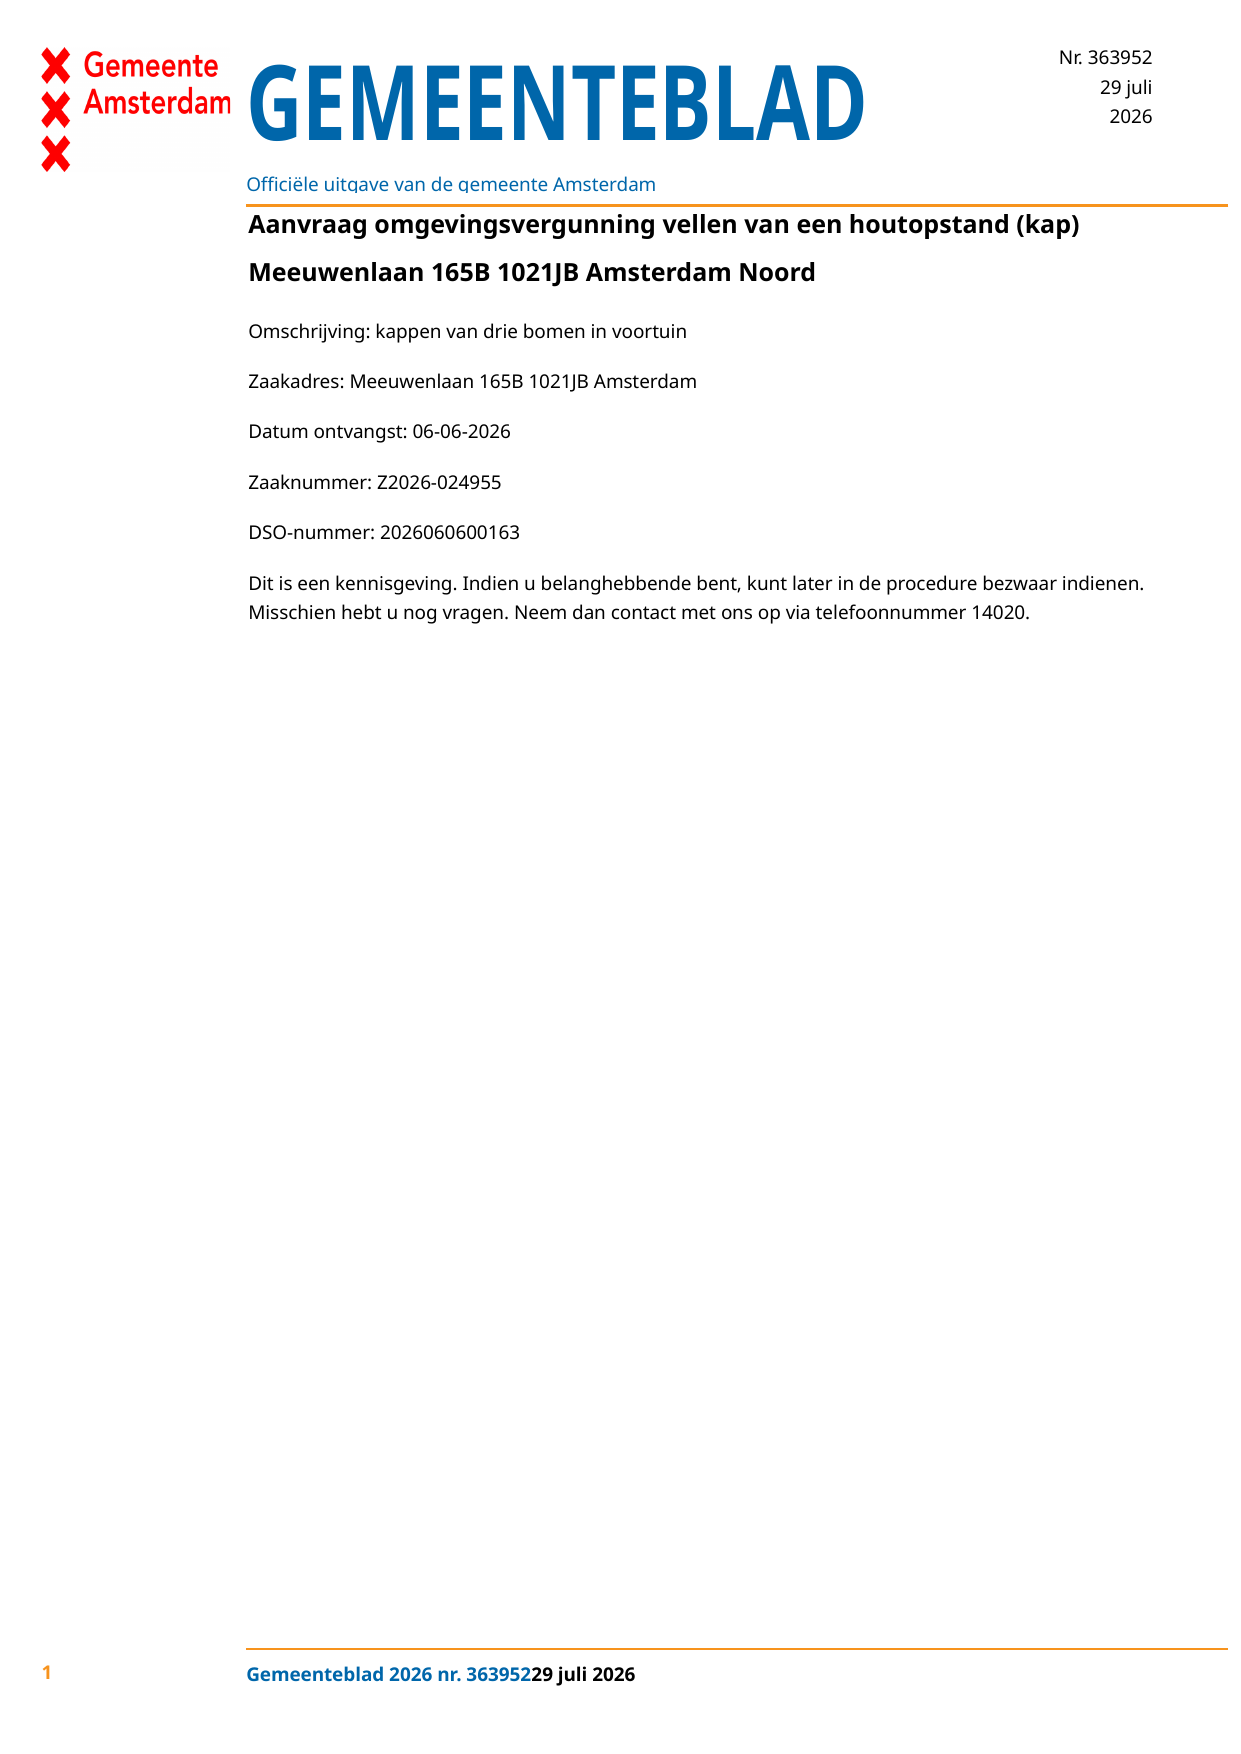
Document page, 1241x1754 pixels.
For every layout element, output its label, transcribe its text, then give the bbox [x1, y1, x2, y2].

text Dit is een kennisgeving. Indien u belanghebbende bent, kunt later in de procedure bezwaar indienen. Misschien hebt u nog vragen. Neem dan contact met ons op via telefoonnummer 14020. [248, 570, 1152, 625]
text Zaaknummer: Z2026-024955 [248, 469, 1152, 495]
text Zaakadres: Meeuwenlaan 165B 1021JB Amsterdam [248, 368, 1152, 394]
text DSO-nummer: 2026060600163 [248, 519, 1152, 545]
text Aanvraag omgevingsvergunning vellen van een houtopstand (kap) Meeuwenlaan 165B 1021JB Amsterdam Noord [248, 207, 1152, 288]
text Omschrijving: kappen van drie bomen in voortuin [248, 318, 1152, 344]
text Datum ontvangst: 06-06-2026 [248, 419, 1152, 444]
picture [41, 47, 231, 172]
